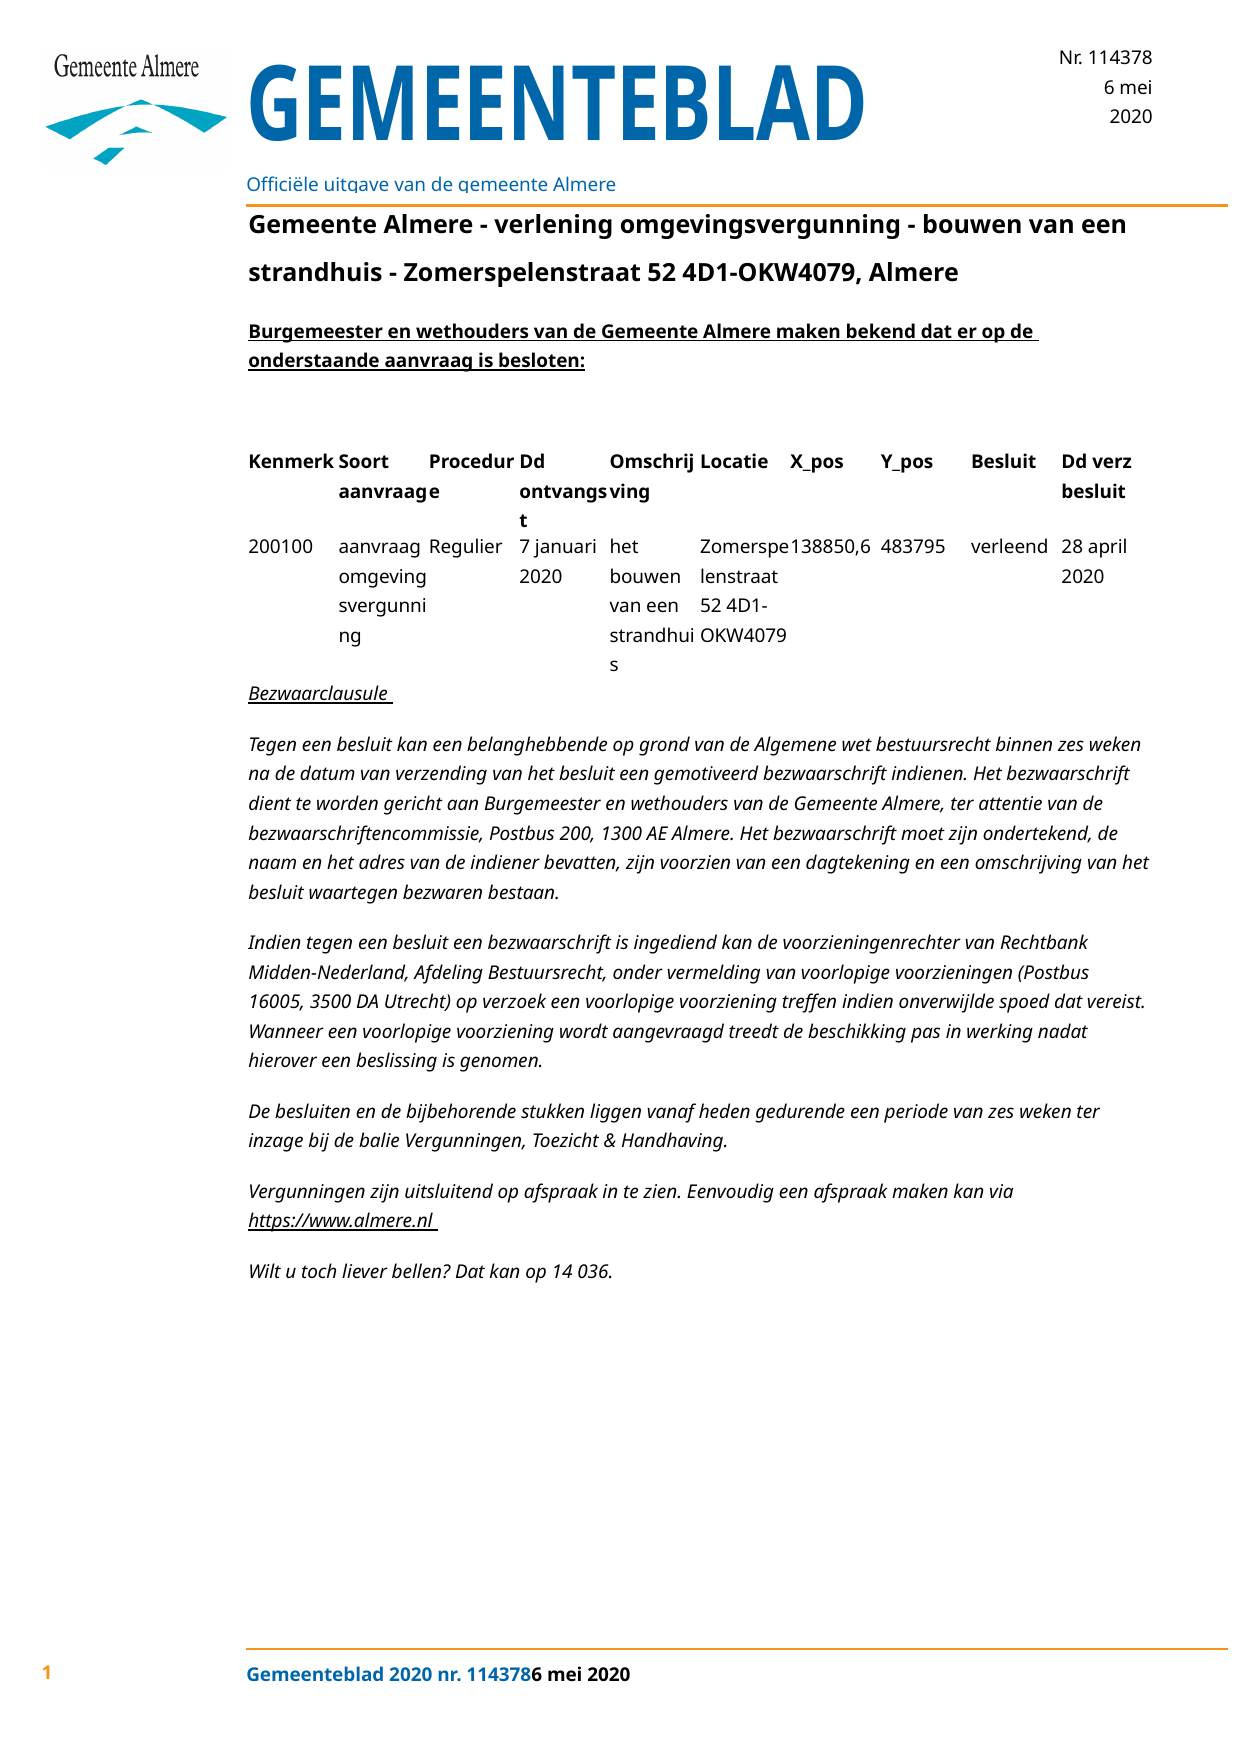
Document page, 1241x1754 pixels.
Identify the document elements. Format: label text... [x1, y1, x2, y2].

text Tegen een besluit kan een belanghebbende op grond van de Algemene wet bestuursrecht binnen zes weken na de datum van verzending van het besluit een gemotiveerd bezwaarschrift indienen. Het bezwaarschrift dient te worden gericht aan Burgemeester en wethouders van de Gemeente Almere, ter attentie van de bezwaarschriftencommissie, Postbus 200, 1300 AE Almere. Het bezwaarschrift moet zijn ondertekend, de naam en het adres van de indiener bevatten, zijn voorzien van een dagtekening en een omschrijving van het besluit waartegen bezwaren bestaan. [248, 731, 1152, 905]
table_header Kenmerk [248, 449, 338, 533]
text Bezwaarclausule [248, 681, 1152, 706]
table_header Procedure [429, 449, 519, 533]
table_cell 200100 [248, 533, 338, 677]
picture [41, 47, 231, 172]
table_header Dd verz besluit [1061, 449, 1152, 533]
table_cell Regulier [429, 533, 519, 677]
table_cell 7 januari 2020 [519, 533, 609, 677]
table_cell 138850,6 [790, 533, 881, 677]
text Gemeente Almere - verlening omgevingsvergunning - bouwen van een strandhuis - Zomerspelenstraat 52 4D1-OKW4079, Almere [248, 207, 1152, 288]
table_cell aanvraag omgevingsvergunning [338, 533, 429, 677]
table_header X_pos [790, 449, 881, 533]
table_header Soort aanvraag [338, 449, 429, 533]
text De besluiten en de bijbehorende stukken liggen vanaf heden gedurende een periode van zes weken ter inzage bij de balie Vergunningen, Toezicht & Handhaving. [248, 1098, 1152, 1153]
table_cell Zomerspelenstraat 52 4D1-OKW4079 [700, 533, 790, 677]
table_header Dd ontvangst [519, 449, 609, 533]
table_header Besluit [971, 449, 1061, 533]
table_cell het bouwen van een strandhuis [609, 533, 700, 677]
text Indien tegen een besluit een bezwaarschrift is ingediend kan de voorzieningenrechter van Rechtbank Midden-Nederland, Afdeling Bestuursrecht, onder vermelding van voorlopige voorzieningen (Postbus 16005, 3500 DA Utrecht) op verzoek een voorlopige voorziening treffen indien onverwijlde spoed dat vereist. Wanneer een voorlopige voorziening wordt aangevraagd treedt de beschikking pas in werking nadat hierover een beslissing is genomen. [248, 929, 1152, 1073]
table_cell 28 april 2020 [1061, 533, 1152, 677]
text Wilt u toch liever bellen? Dat kan op 14 036. [248, 1258, 1152, 1284]
table_cell verleend [971, 533, 1061, 677]
table_header Y_pos [881, 449, 971, 533]
table_header Omschrijving [609, 449, 700, 533]
table_cell 483795 [881, 533, 971, 677]
text Vergunningen zijn uitsluitend op afspraak in te zien. Eenvoudig een afspraak maken kan via https://www.almere.nl [248, 1178, 1152, 1233]
table_header Locatie [700, 449, 790, 533]
text Burgemeester en wethouders van de Gemeente Almere maken bekend dat er op de onderstaande aanvraag is besloten: [248, 318, 1152, 373]
